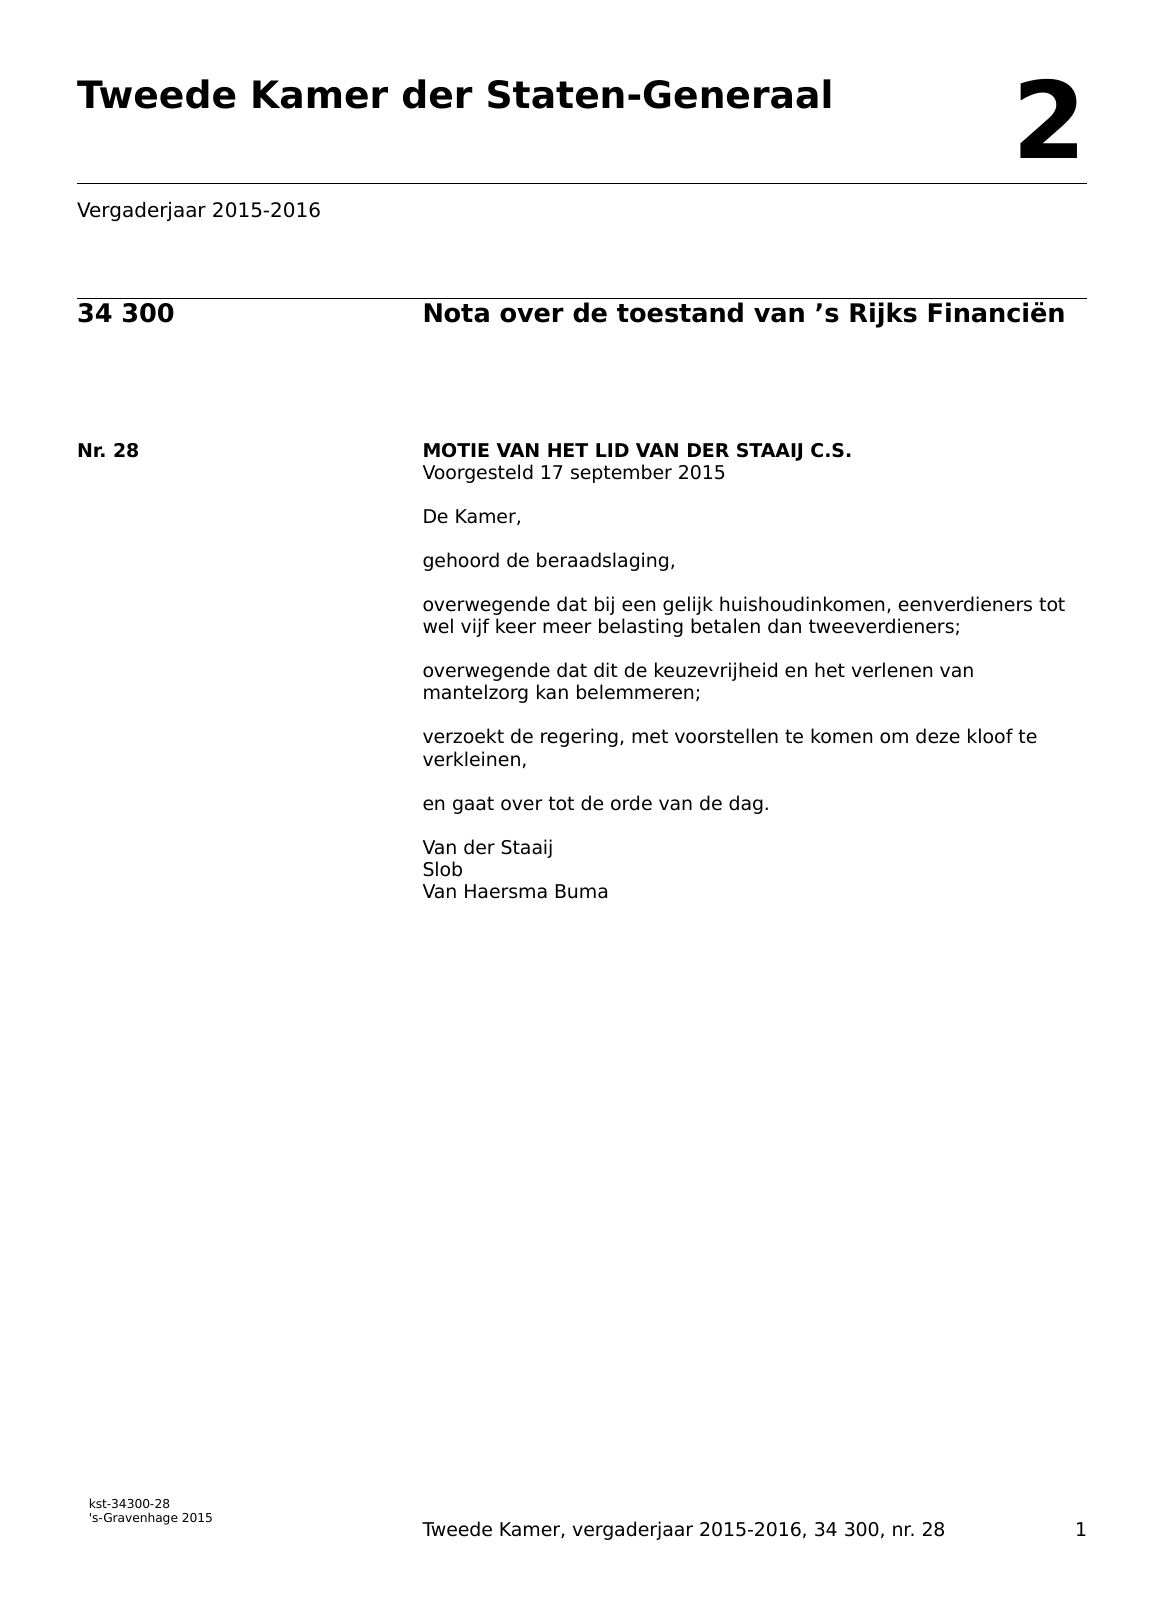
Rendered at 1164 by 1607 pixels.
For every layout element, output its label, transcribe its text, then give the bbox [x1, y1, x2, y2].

text 's-Gravenhage 2015 [88, 1511, 323, 1525]
table_cell Vergaderjaar 2015-2016 [77, 184, 1087, 298]
text Van der Staaij [422, 837, 1087, 859]
text verzoekt de regering, met voorstellen te komen om deze kloof te verkleinen, [422, 726, 1087, 770]
subtitle 34 300 Nota over de toestand van ’s Rijks Financiën [77, 299, 1087, 329]
text De Kamer, [422, 506, 1087, 528]
table_header 2 [886, 59, 1087, 183]
text overwegende dat dit de keuzevrijheid en het verlenen van mantelzorg kan belemmeren; [422, 660, 1087, 704]
table_header Tweede Kamer der Staten-Generaal [77, 59, 886, 183]
text overwegende dat bij een gelijk huishoudinkomen, eenverdieners tot wel vijf keer meer belasting betalen dan tweeverdieners; [422, 594, 1087, 638]
text Van Haersma Buma [422, 881, 1087, 903]
text Slob [422, 859, 1087, 881]
text en gaat over tot de orde van de dag. [422, 793, 1087, 814]
text Voorgesteld 17 september 2015 [422, 462, 1087, 484]
subtitle Nr. 28 MOTIE VAN HET LID VAN DER STAAIJ C.S. [77, 440, 1087, 462]
text gehoord de beraadslaging, [422, 550, 1087, 572]
text kst-34300-28 [88, 1497, 323, 1511]
